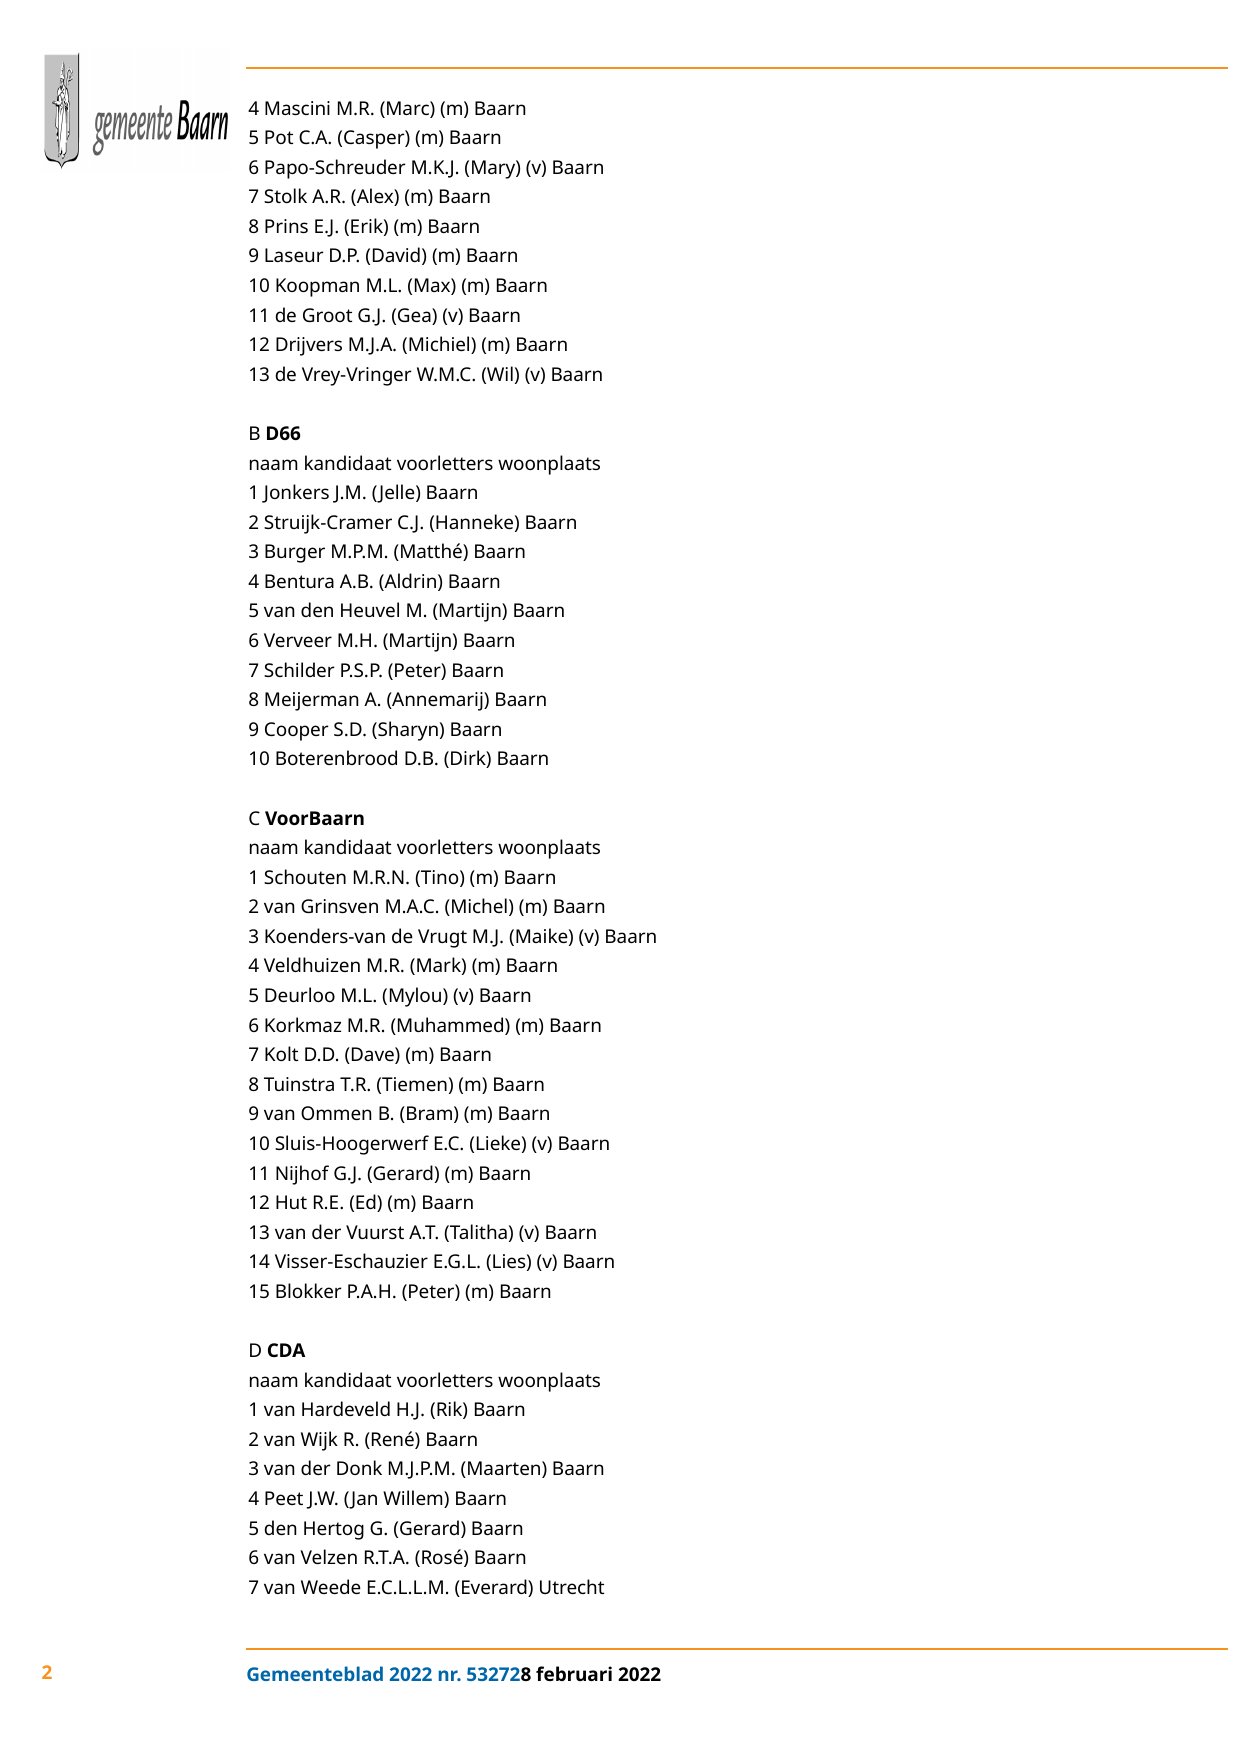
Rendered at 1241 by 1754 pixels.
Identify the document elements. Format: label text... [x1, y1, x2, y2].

text naam kandidaat voorletters woonplaats [248, 450, 1152, 476]
text 9 Laseur D.P. (David) (m) Baarn [248, 243, 1152, 268]
text 7 Kolt D.D. (Dave) (m) Baarn [248, 1041, 1152, 1067]
text 10 Sluis-Hoogerwerf E.C. (Lieke) (v) Baarn [248, 1130, 1152, 1156]
text 13 de Vrey-Vringer W.M.C. (Wil) (v) Baarn [248, 361, 1152, 387]
text 6 van Velzen R.T.A. (Rosé) Baarn [248, 1544, 1152, 1570]
text 7 Schilder P.S.P. (Peter) Baarn [248, 657, 1152, 683]
text 5 van den Heuvel M. (Martijn) Baarn [248, 598, 1152, 623]
text 12 Hut R.E. (Ed) (m) Baarn [248, 1189, 1152, 1215]
text 10 Koopman M.L. (Max) (m) Baarn [248, 272, 1152, 298]
text 8 Meijerman A. (Annemarij) Baarn [248, 686, 1152, 712]
text 4 Bentura A.B. (Aldrin) Baarn [248, 568, 1152, 594]
text 5 Deurloo M.L. (Mylou) (v) Baarn [248, 982, 1152, 1008]
text 1 Jonkers J.M. (Jelle) Baarn [248, 479, 1152, 505]
text 4 Mascini M.R. (Marc) (m) Baarn [248, 95, 1152, 121]
text 8 Prins E.J. (Erik) (m) Baarn [248, 213, 1152, 239]
text 9 van Ommen B. (Bram) (m) Baarn [248, 1101, 1152, 1126]
text 9 Cooper S.D. (Sharyn) Baarn [248, 716, 1152, 742]
text 1 Schouten M.R.N. (Tino) (m) Baarn [248, 864, 1152, 890]
text 3 Burger M.P.M. (Matthé) Baarn [248, 538, 1152, 564]
text 11 Nijhof G.J. (Gerard) (m) Baarn [248, 1160, 1152, 1186]
text 11 de Groot G.J. (Gea) (v) Baarn [248, 302, 1152, 328]
text C VoorBaarn [248, 805, 1152, 831]
text 6 Korkmaz M.R. (Muhammed) (m) Baarn [248, 1012, 1152, 1038]
text 3 Koenders-van de Vrugt M.J. (Maike) (v) Baarn [248, 923, 1152, 949]
text B D66 [248, 420, 1152, 446]
text 4 Veldhuizen M.R. (Mark) (m) Baarn [248, 953, 1152, 978]
text naam kandidaat voorletters woonplaats [248, 1367, 1152, 1393]
text 8 Tuinstra T.R. (Tiemen) (m) Baarn [248, 1071, 1152, 1097]
text 5 Pot C.A. (Casper) (m) Baarn [248, 124, 1152, 150]
text 6 Verveer M.H. (Martijn) Baarn [248, 627, 1152, 653]
text 14 Visser-Eschauzier E.G.L. (Lies) (v) Baarn [248, 1248, 1152, 1274]
text 4 Peet J.W. (Jan Willem) Baarn [248, 1485, 1152, 1511]
text 2 Struijk-Cramer C.J. (Hanneke) Baarn [248, 509, 1152, 535]
text 6 Papo-Schreuder M.K.J. (Mary) (v) Baarn [248, 154, 1152, 180]
text 1 van Hardeveld H.J. (Rik) Baarn [248, 1396, 1152, 1422]
text naam kandidaat voorletters woonplaats [248, 834, 1152, 860]
text 3 van der Donk M.J.P.M. (Maarten) Baarn [248, 1456, 1152, 1481]
text 5 den Hertog G. (Gerard) Baarn [248, 1515, 1152, 1541]
text 12 Drijvers M.J.A. (Michiel) (m) Baarn [248, 331, 1152, 357]
picture [41, 47, 231, 172]
text 2 van Wijk R. (René) Baarn [248, 1426, 1152, 1452]
text 13 van der Vuurst A.T. (Talitha) (v) Baarn [248, 1219, 1152, 1245]
text 15 Blokker P.A.H. (Peter) (m) Baarn [248, 1278, 1152, 1304]
text 7 van Weede E.C.L.L.M. (Everard) Utrecht [248, 1574, 1152, 1600]
text 7 Stolk A.R. (Alex) (m) Baarn [248, 183, 1152, 209]
text 2 van Grinsven M.A.C. (Michel) (m) Baarn [248, 893, 1152, 919]
text D CDA [248, 1337, 1152, 1363]
text 10 Boterenbrood D.B. (Dirk) Baarn [248, 746, 1152, 771]
